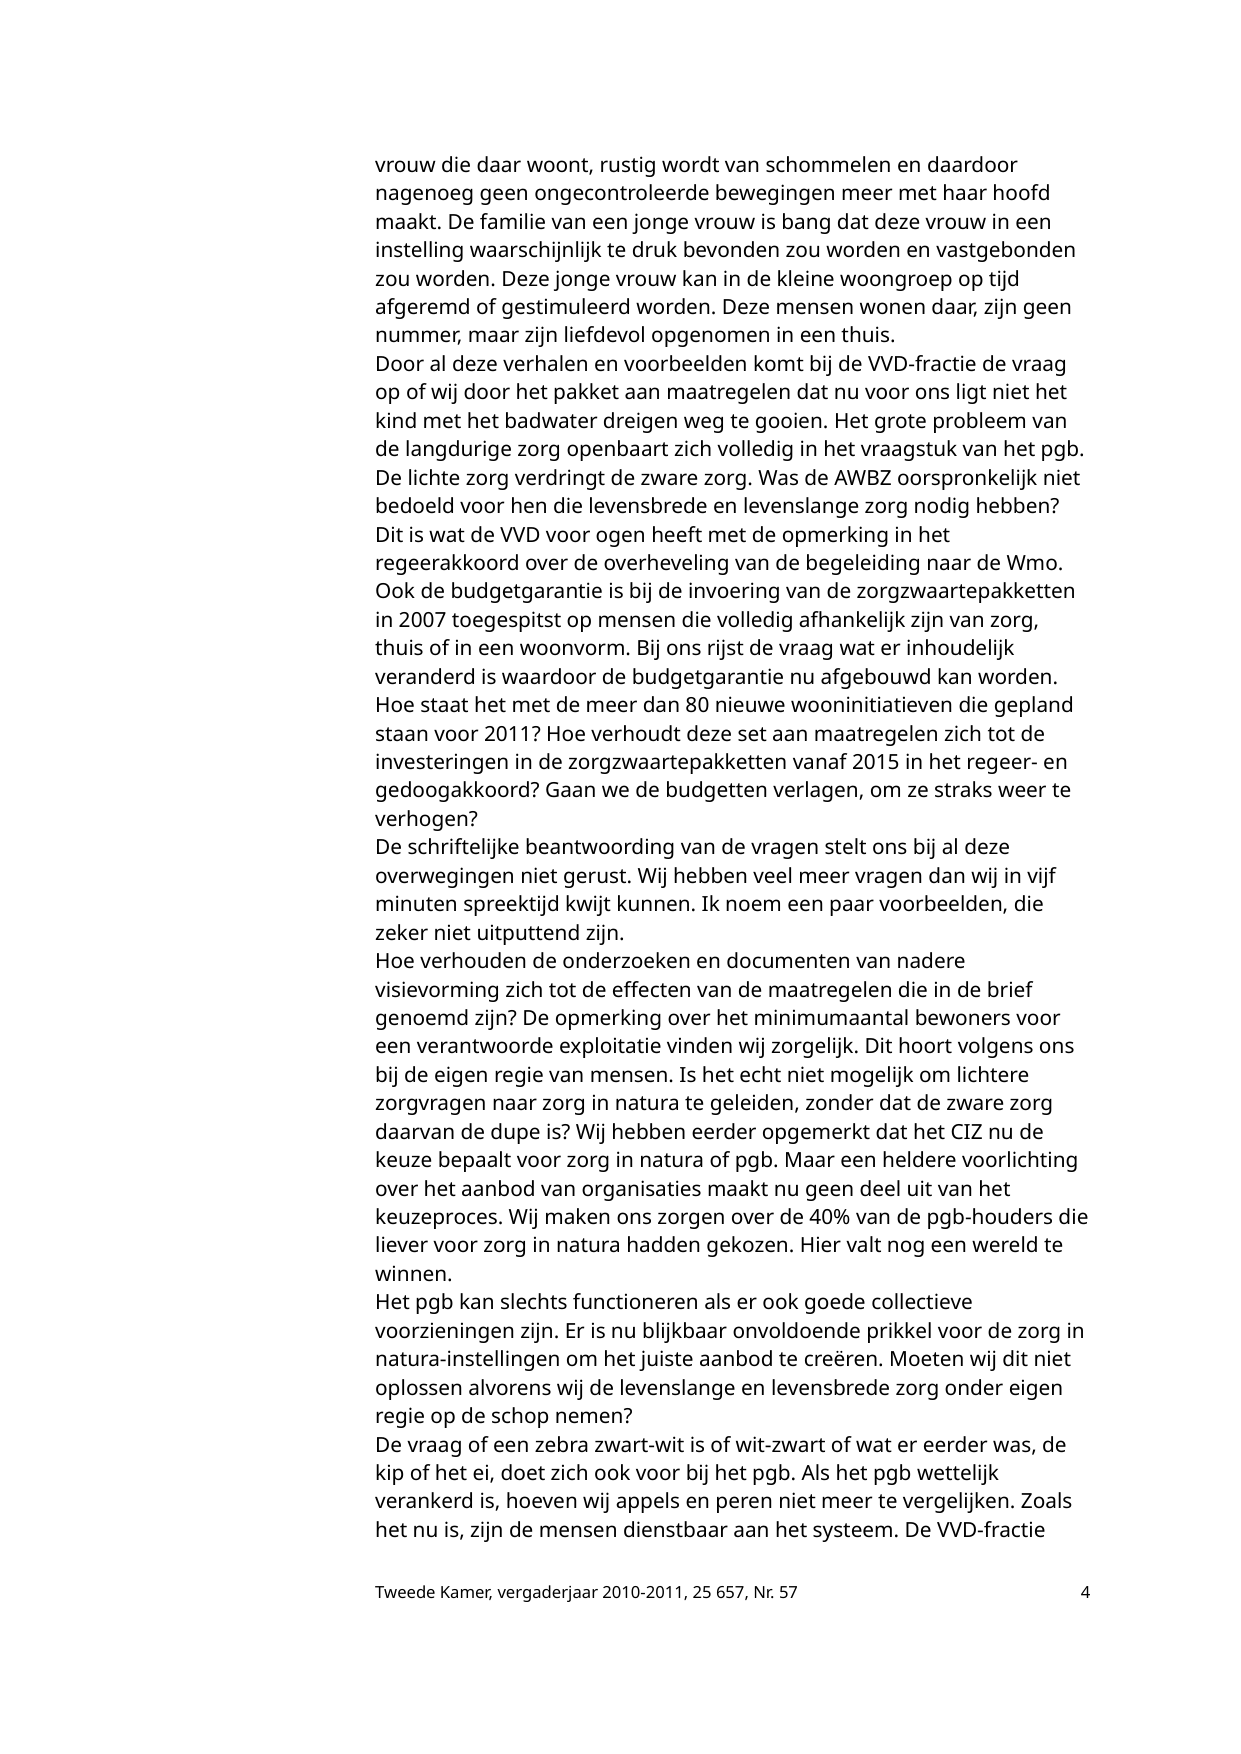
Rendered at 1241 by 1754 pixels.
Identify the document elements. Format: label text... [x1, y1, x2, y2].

text De schriftelijke beantwoording van de vragen stelt ons bij al deze overwegingen niet gerust. Wij hebben veel meer vragen dan wij in vijf minuten spreektijd kwijt kunnen. Ik noem een paar voorbeelden, die zeker niet uitputtend zijn. [375, 832, 1090, 946]
text Het pgb kan slechts functioneren als er ook goede collectieve voorzieningen zijn. Er is nu blijkbaar onvoldoende prikkel voor de zorg in natura-instellingen om het juiste aanbod te creëren. Moeten wij dit niet oplossen alvorens wij de levenslange en levensbrede zorg onder eigen regie op de schop nemen? [375, 1287, 1090, 1430]
text De vraag of een zebra zwart-wit is of wit-zwart of wat er eerder was, de kip of het ei, doet zich ook voor bij het pgb. Als het pgb wettelijk verankerd is, hoeven wij appels en peren niet meer te vergelijken. Zoals het nu is, zijn de mensen dienstbaar aan het systeem. De VVD-fractie [375, 1430, 1090, 1543]
text Hoe verhouden de onderzoeken en documenten van nadere visievorming zich tot de effecten van de maatregelen die in de brief genoemd zijn? De opmerking over het minimumaantal bewoners voor een verantwoorde exploitatie vinden wij zorgelijk. Dit hoort volgens ons bij de eigen regie van mensen. Is het echt niet mogelijk om lichtere zorgvragen naar zorg in natura te geleiden, zonder dat de zware zorg daarvan de dupe is? Wij hebben eerder opgemerkt dat het CIZ nu de keuze bepaalt voor zorg in natura of pgb. Maar een heldere voorlichting over het aanbod van organisaties maakt nu geen deel uit van het keuzeproces. Wij maken ons zorgen over de 40% van de pgb-houders die liever voor zorg in natura hadden gekozen. Hier valt nog een wereld te winnen. [375, 946, 1090, 1287]
text vrouw die daar woont, rustig wordt van schommelen en daardoor nagenoeg geen ongecontroleerde bewegingen meer met haar hoofd maakt. De familie van een jonge vrouw is bang dat deze vrouw in een instelling waarschijnlijk te druk bevonden zou worden en vastgebonden zou worden. Deze jonge vrouw kan in de kleine woongroep op tijd afgeremd of gestimuleerd worden. Deze mensen wonen daar, zijn geen nummer, maar zijn liefdevol opgenomen in een thuis. [375, 150, 1090, 349]
text Door al deze verhalen en voorbeelden komt bij de VVD-fractie de vraag op of wij door het pakket aan maatregelen dat nu voor ons ligt niet het kind met het badwater dreigen weg te gooien. Het grote probleem van de langdurige zorg openbaart zich volledig in het vraagstuk van het pgb. De lichte zorg verdringt de zware zorg. Was de AWBZ oorspronkelijk niet bedoeld voor hen die levensbrede en levenslange zorg nodig hebben? Dit is wat de VVD voor ogen heeft met de opmerking in het regeerakkoord over de overheveling van de begeleiding naar de Wmo. Ook de budgetgarantie is bij de invoering van de zorgzwaartepakketten in 2007 toegespitst op mensen die volledig afhankelijk zijn van zorg, thuis of in een woonvorm. Bij ons rijst de vraag wat er inhoudelijk veranderd is waardoor de budgetgarantie nu afgebouwd kan worden. Hoe staat het met de meer dan 80 nieuwe wooninitiatieven die gepland staan voor 2011? Hoe verhoudt deze set aan maatregelen zich tot de investeringen in de zorgzwaartepakketten vanaf 2015 in het regeer- en gedoogakkoord? Gaan we de budgetten verlagen, om ze straks weer te verhogen? [375, 349, 1090, 832]
